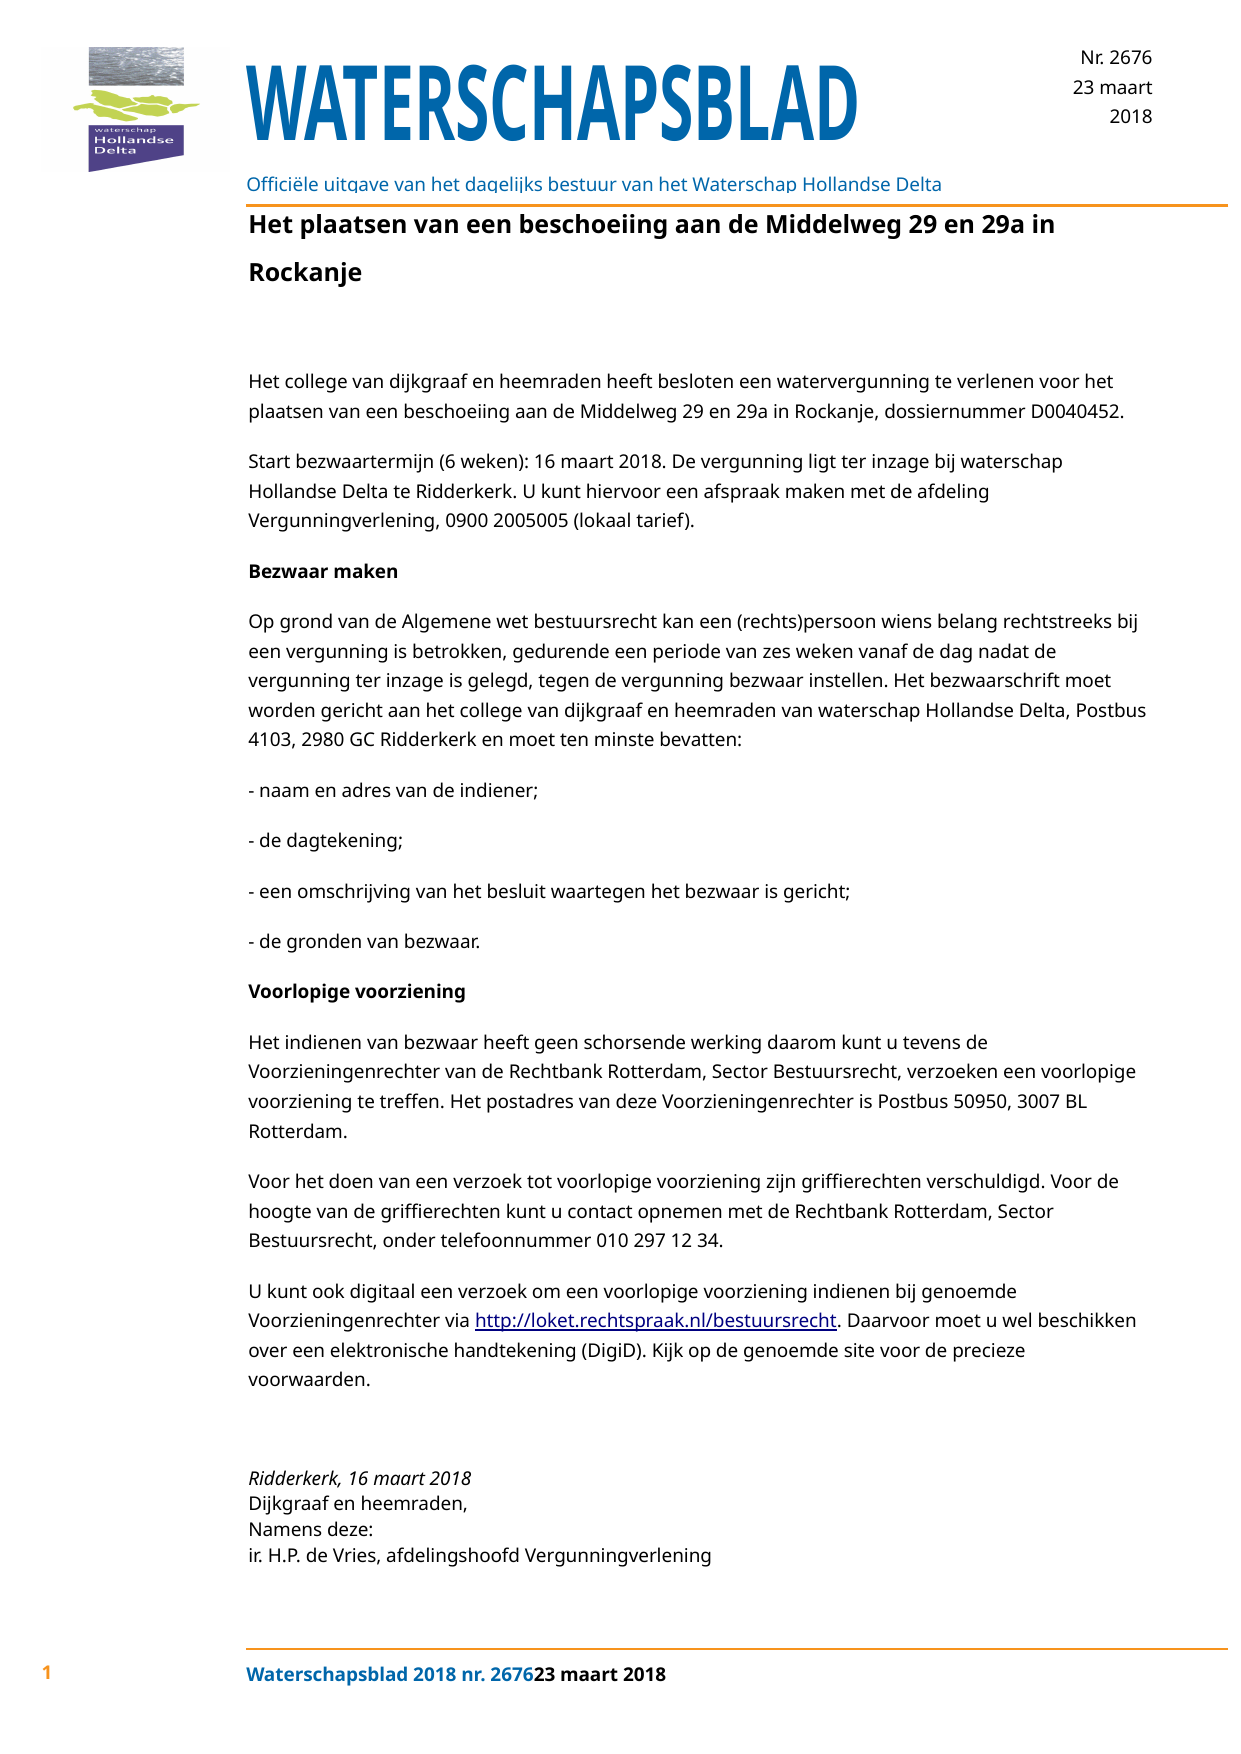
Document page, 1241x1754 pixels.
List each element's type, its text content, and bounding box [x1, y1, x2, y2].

text Het indienen van bezwaar heeft geen schorsende werking daarom kunt u tevens de Voorzieningenrechter van de Rechtbank Rotterdam, Sector Bestuursrecht, verzoeken een voorlopige voorziening te treffen. Het postadres van deze Voorzieningenrechter is Postbus 50950, 3007 BL Rotterdam. [248, 1029, 1152, 1144]
text Op grond van de Algemene wet bestuursrecht kan een (rechts)persoon wiens belang rechtstreeks bij een vergunning is betrokken, gedurende een periode van zes weken vanaf de dag nadat de vergunning ter inzage is gelegd, tegen de vergunning bezwaar instellen. Het bezwaarschrift moet worden gericht aan het college van dijkgraaf en heemraden van waterschap Hollandse Delta, Postbus 4103, 2980 GC Ridderkerk en moet ten minste bevatten: [248, 608, 1152, 752]
text - de gronden van bezwaar. [248, 928, 1152, 954]
text Het plaatsen van een beschoeiing aan de Middelweg 29 en 29a in Rockanje [248, 207, 1152, 288]
text Het college van dijkgraaf en heemraden heeft besloten een watervergunning te verlenen voor het plaatsen van een beschoeiing aan de Middelweg 29 en 29a in Rockanje, dossiernummer D0040452. [248, 368, 1152, 424]
text Voorlopige voorziening [248, 979, 1152, 1004]
text Namens deze: [248, 1516, 1152, 1542]
text - een omschrijving van het besluit waartegen het bezwaar is gericht; [248, 878, 1152, 904]
text ir. H.P. de Vries, afdelingshoofd Vergunningverlening [248, 1542, 1152, 1568]
text - de dagtekening; [248, 827, 1152, 853]
text Start bezwaartermijn (6 weken): 16 maart 2018. De vergunning ligt ter inzage bij waterschap Hollandse Delta te Ridderkerk. U kunt hiervoor een afspraak maken met de afdeling Vergunningverlening, 0900 2005005 (lokaal tarief). [248, 448, 1152, 533]
text Dijkgraaf en heemraden, [248, 1491, 1152, 1516]
text Ridderkerk, 16 maart 2018 [248, 1465, 1152, 1491]
text U kunt ook digitaal een verzoek om een voorlopige voorziening indienen bij genoemde Voorzieningenrechter via http://loket.rechtspraak.nl/bestuursrecht. Daarvoor moet u wel beschikken over een elektronische handtekening (DigiD). Kijk op de genoemde site voor de precieze voorwaarden. [248, 1278, 1152, 1392]
text Voor het doen van een verzoek tot voorlopige voorziening zijn griffierechten verschuldigd. Voor de hoogte van de griffierechten kunt u contact opnemen met de Rechtbank Rotterdam, Sector Bestuursrecht, onder telefoonnummer 010 297 12 34. [248, 1168, 1152, 1253]
picture [41, 47, 231, 172]
text - naam en adres van de indiener; [248, 777, 1152, 803]
text Bezwaar maken [248, 558, 1152, 584]
